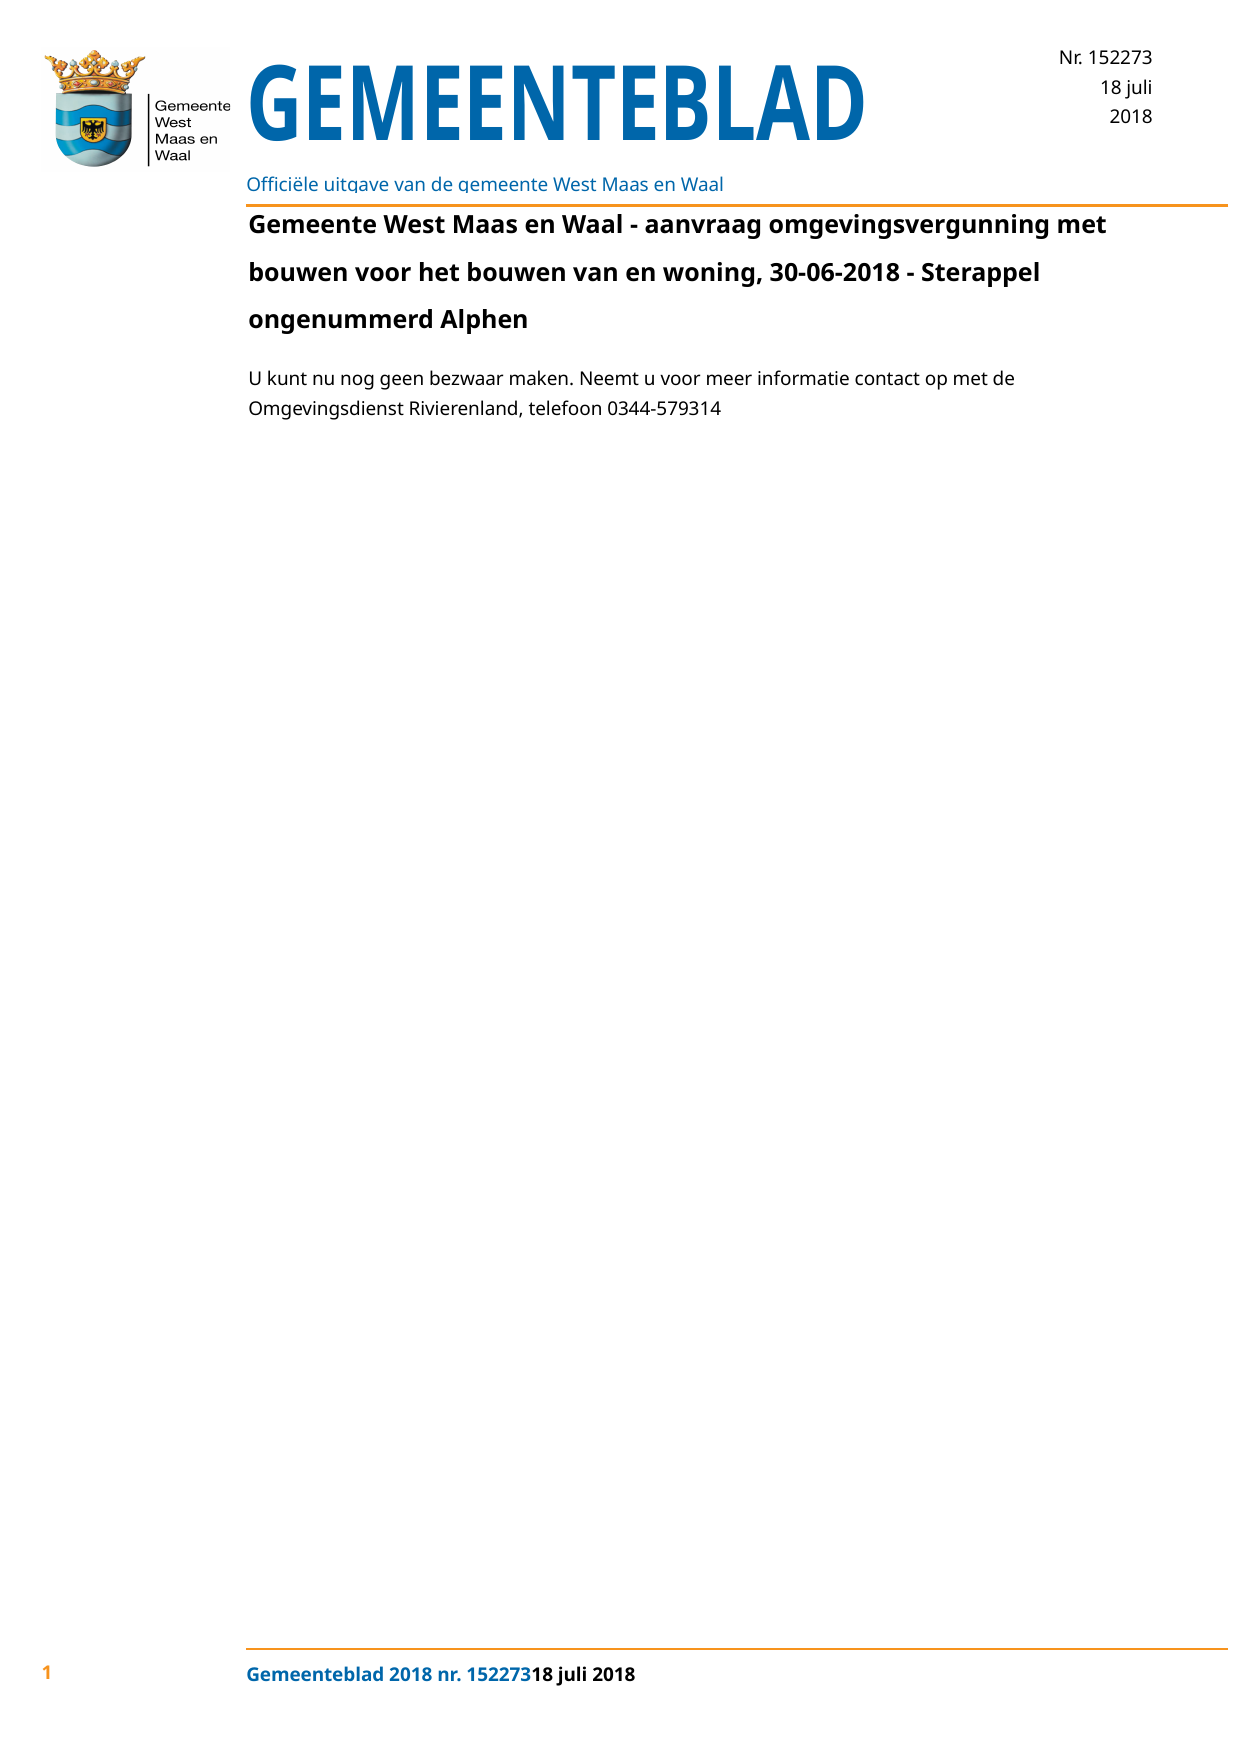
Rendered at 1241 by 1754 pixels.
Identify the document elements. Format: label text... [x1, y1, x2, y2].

picture [41, 47, 231, 172]
text Gemeente West Maas en Waal - aanvraag omgevingsvergunning met bouwen voor het bouwen van en woning, 30-06-2018 - Sterappel ongenummerd Alphen [248, 207, 1152, 336]
text U kunt nu nog geen bezwaar maken. Neemt u voor meer informatie contact op met de Omgevingsdienst Rivierenland, telefoon 0344-579314 [248, 366, 1152, 421]
